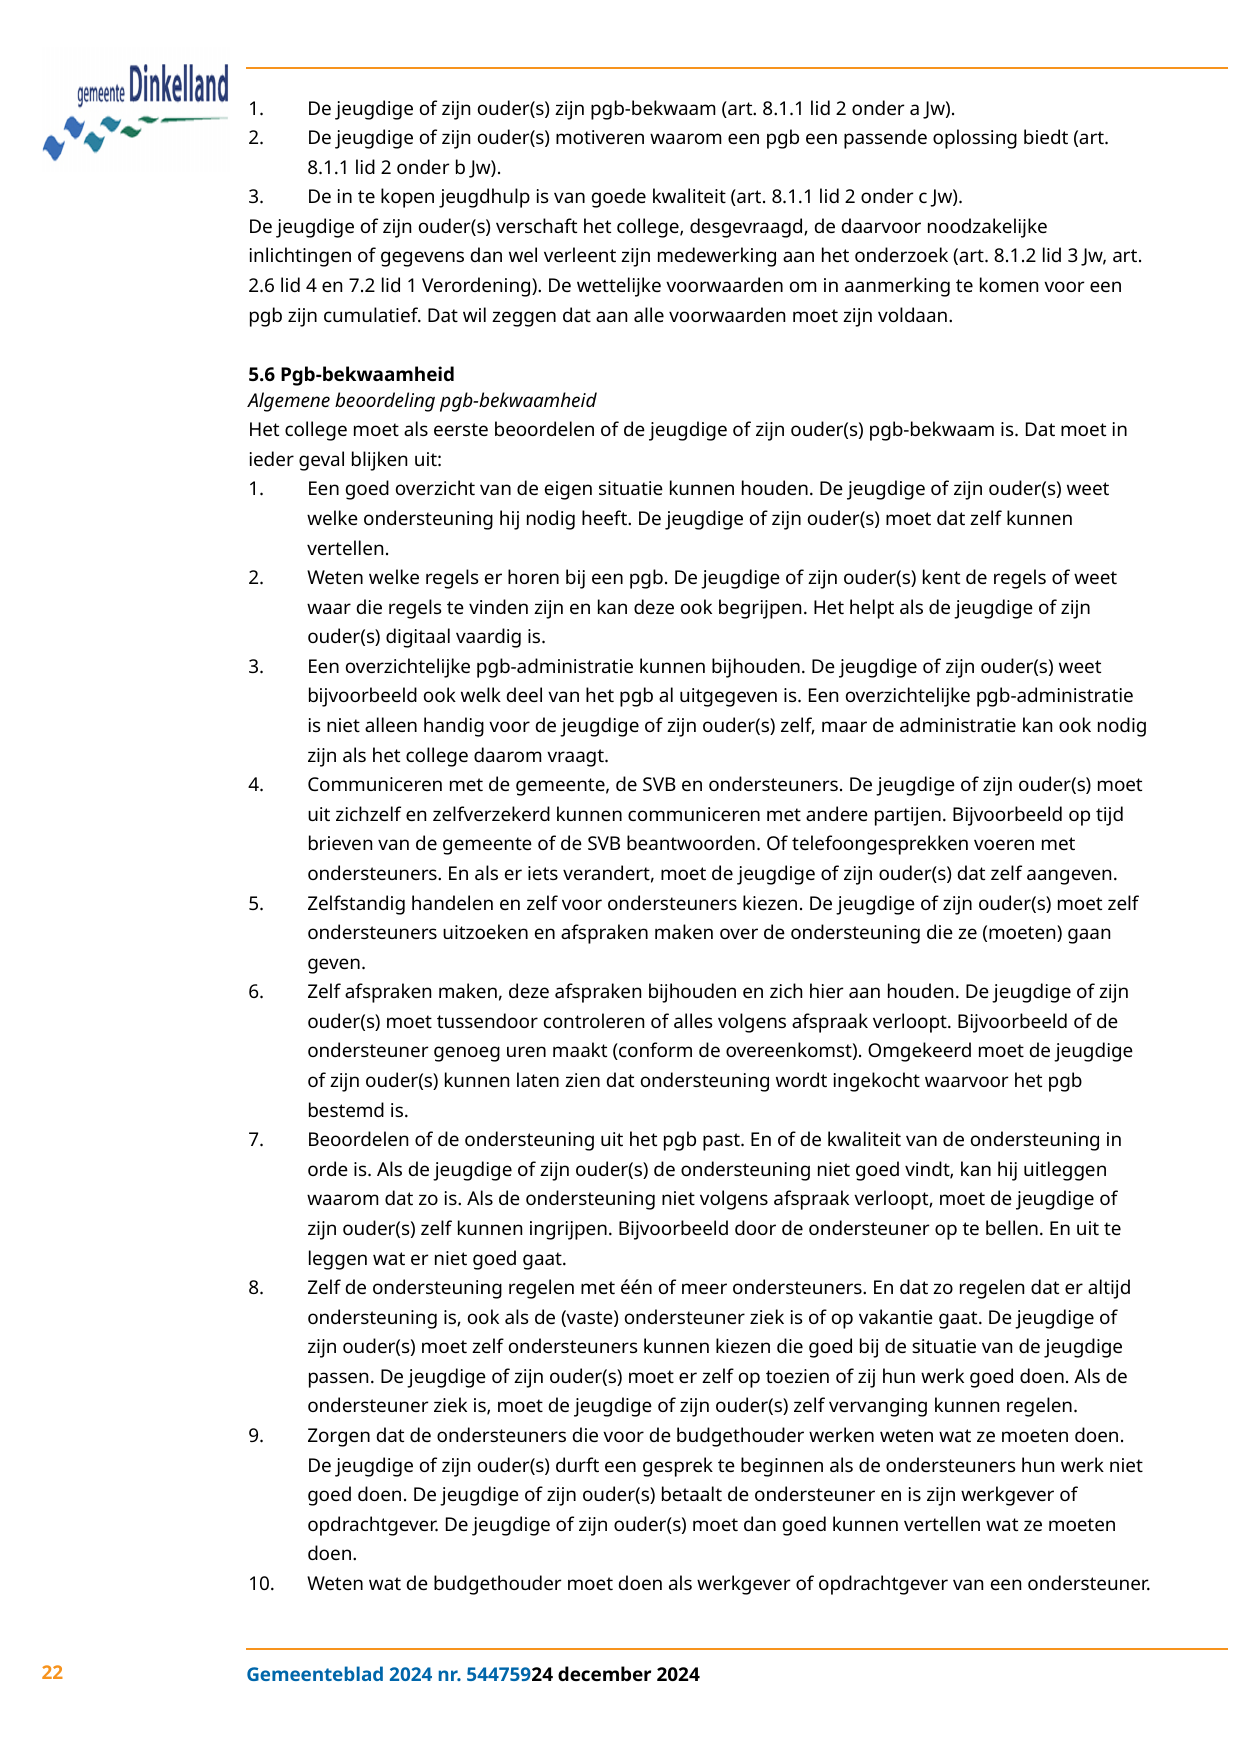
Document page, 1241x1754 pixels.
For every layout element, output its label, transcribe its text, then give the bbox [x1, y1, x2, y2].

picture [41, 47, 231, 172]
list Weten welke regels er horen bij een pgb. De jeugdige of zijn ouder(s) kent de regels of weet waar die regels te vinden zijn en kan deze ook begrijpen. Het helpt als de jeugdige of zijn ouder(s) digitaal vaardig is. [248, 564, 1152, 649]
list Een goed overzicht van de eigen situatie kunnen houden. De jeugdige of zijn ouder(s) weet welke ondersteuning hij nodig heeft. De jeugdige of zijn ouder(s) moet dat zelf kunnen vertellen. [248, 476, 1152, 560]
list Zelf afspraken maken, deze afspraken bijhouden en zich hier aan houden. De jeugdige of zijn ouder(s) moet tussendoor controleren of alles volgens afspraak verloopt. Bijvoorbeeld of de ondersteuner genoeg uren maakt (conform de overeenkomst). Omgekeerd moet de jeugdige of zijn ouder(s) kunnen laten zien dat ondersteuning wordt ingekocht waarvoor het pgb bestemd is. [248, 978, 1152, 1122]
list Beoordelen of de ondersteuning uit het pgb past. En of de kwaliteit van de ondersteuning in orde is. Als de jeugdige of zijn ouder(s) de ondersteuning niet goed vindt, kan hij uitleggen waarom dat zo is. Als de ondersteuning niet volgens afspraak verloopt, moet de jeugdige of zijn ouder(s) zelf kunnen ingrijpen. Bijvoorbeeld door de ondersteuner op te bellen. En uit te leggen wat er niet goed gaat. [248, 1126, 1152, 1270]
list Weten wat de budgethouder moet doen als werkgever of opdrachtgever van een ondersteuner. [248, 1570, 1152, 1596]
list De in te kopen jeugdhulp is van goede kwaliteit (art. 8.1.1 lid 2 onder c Jw). [248, 183, 1152, 209]
text Het college moet als eerste beoordelen of de jeugdige of zijn ouder(s) pgb-bekwaam is. Dat moet in ieder geval blijken uit: [248, 416, 1152, 472]
text 5.6 Pgb-bekwaamheid [248, 361, 1152, 387]
list De jeugdige of zijn ouder(s) motiveren waarom een pgb een passende oplossing biedt (art. 8.1.1 lid 2 onder b Jw). [248, 124, 1152, 180]
list De jeugdige of zijn ouder(s) zijn pgb-bekwaam (art. 8.1.1 lid 2 onder a Jw). [248, 95, 1152, 121]
list Zelfstandig handelen en zelf voor ondersteuners kiezen. De jeugdige of zijn ouder(s) moet zelf ondersteuners uitzoeken en afspraken maken over de ondersteuning die ze (moeten) gaan geven. [248, 890, 1152, 974]
list Zorgen dat de ondersteuners die voor de budgethouder werken weten wat ze moeten doen. De jeugdige of zijn ouder(s) durft een gesprek te beginnen als de ondersteuners hun werk niet goed doen. De jeugdige of zijn ouder(s) betaalt de ondersteuner en is zijn werkgever of opdrachtgever. De jeugdige of zijn ouder(s) moet dan goed kunnen vertellen wat ze moeten doen. [248, 1422, 1152, 1566]
text Algemene beoordeling pgb-bekwaamheid [248, 387, 1152, 412]
list Zelf de ondersteuning regelen met één of meer ondersteuners. En dat zo regelen dat er altijd ondersteuning is, ook als de (vaste) ondersteuner ziek is of op vakantie gaat. De jeugdige of zijn ouder(s) moet zelf ondersteuners kunnen kiezen die goed bij de situatie van de jeugdige passen. De jeugdige of zijn ouder(s) moet er zelf op toezien of zij hun werk goed doen. Als de ondersteuner ziek is, moet de jeugdige of zijn ouder(s) zelf vervanging kunnen regelen. [248, 1274, 1152, 1418]
text De jeugdige of zijn ouder(s) verschaft het college, desgevraagd, de daarvoor noodzakelijke inlichtingen of gegevens dan wel verleent zijn medewerking aan het onderzoek (art. 8.1.2 lid 3 Jw, art. 2.6 lid 4 en 7.2 lid 1 Verordening). De wettelijke voorwaarden om in aanmerking te komen voor een pgb zijn cumulatief. Dat wil zeggen dat aan alle voorwaarden moet zijn voldaan. [248, 213, 1152, 328]
list Communiceren met de gemeente, de SVB en ondersteuners. De jeugdige of zijn ouder(s) moet uit zichzelf en zelfverzekerd kunnen communiceren met andere partijen. Bijvoorbeeld op tijd brieven van de gemeente of de SVB beantwoorden. Of telefoongesprekken voeren met ondersteuners. En als er iets verandert, moet de jeugdige of zijn ouder(s) dat zelf aangeven. [248, 771, 1152, 886]
list Een overzichtelijke pgb-administratie kunnen bijhouden. De jeugdige of zijn ouder(s) weet bijvoorbeeld ook welk deel van het pgb al uitgegeven is. Een overzichtelijke pgb-administratie is niet alleen handig voor de jeugdige of zijn ouder(s) zelf, maar de administratie kan ook nodig zijn als het college daarom vraagt. [248, 653, 1152, 767]
